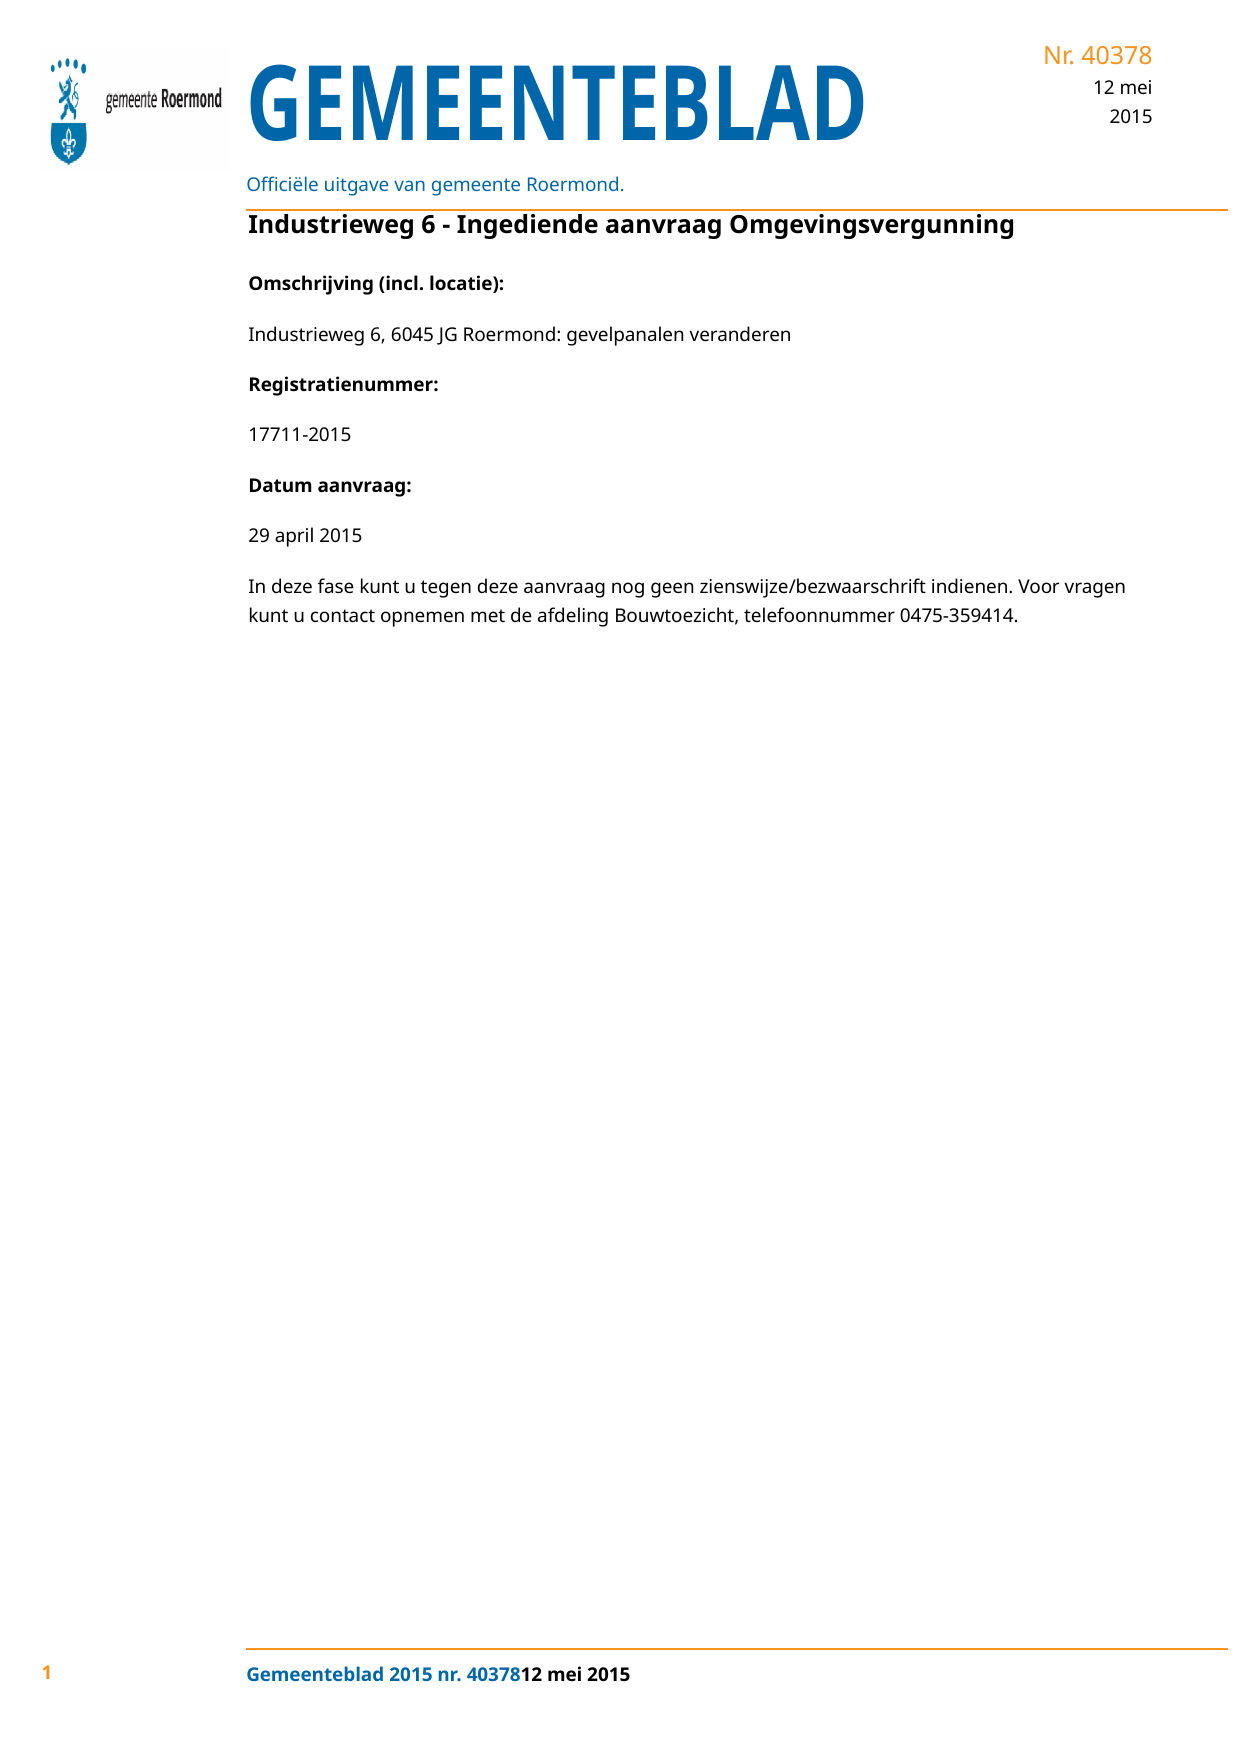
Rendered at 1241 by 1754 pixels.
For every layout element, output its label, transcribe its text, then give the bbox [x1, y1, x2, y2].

text Industrieweg 6, 6045 JG Roermond: gevelpanalen veranderen [248, 321, 1152, 346]
text Industrieweg 6 - Ingediende aanvraag Omgevingsvergunning [248, 211, 1152, 241]
picture [41, 47, 231, 172]
text 17711-2015 [248, 422, 1152, 447]
text 29 april 2015 [248, 522, 1152, 548]
text Registratienummer: [248, 371, 1152, 397]
text Omschrijving (incl. locatie): [248, 270, 1152, 296]
text In deze fase kunt u tegen deze aanvraag nog geen zienswijze/bezwaarschrift indienen. Voor vragen kunt u contact opnemen met de afdeling Bouwtoezicht, telefoonnummer 0475-359414. [248, 573, 1152, 628]
text Datum aanvraag: [248, 472, 1152, 498]
